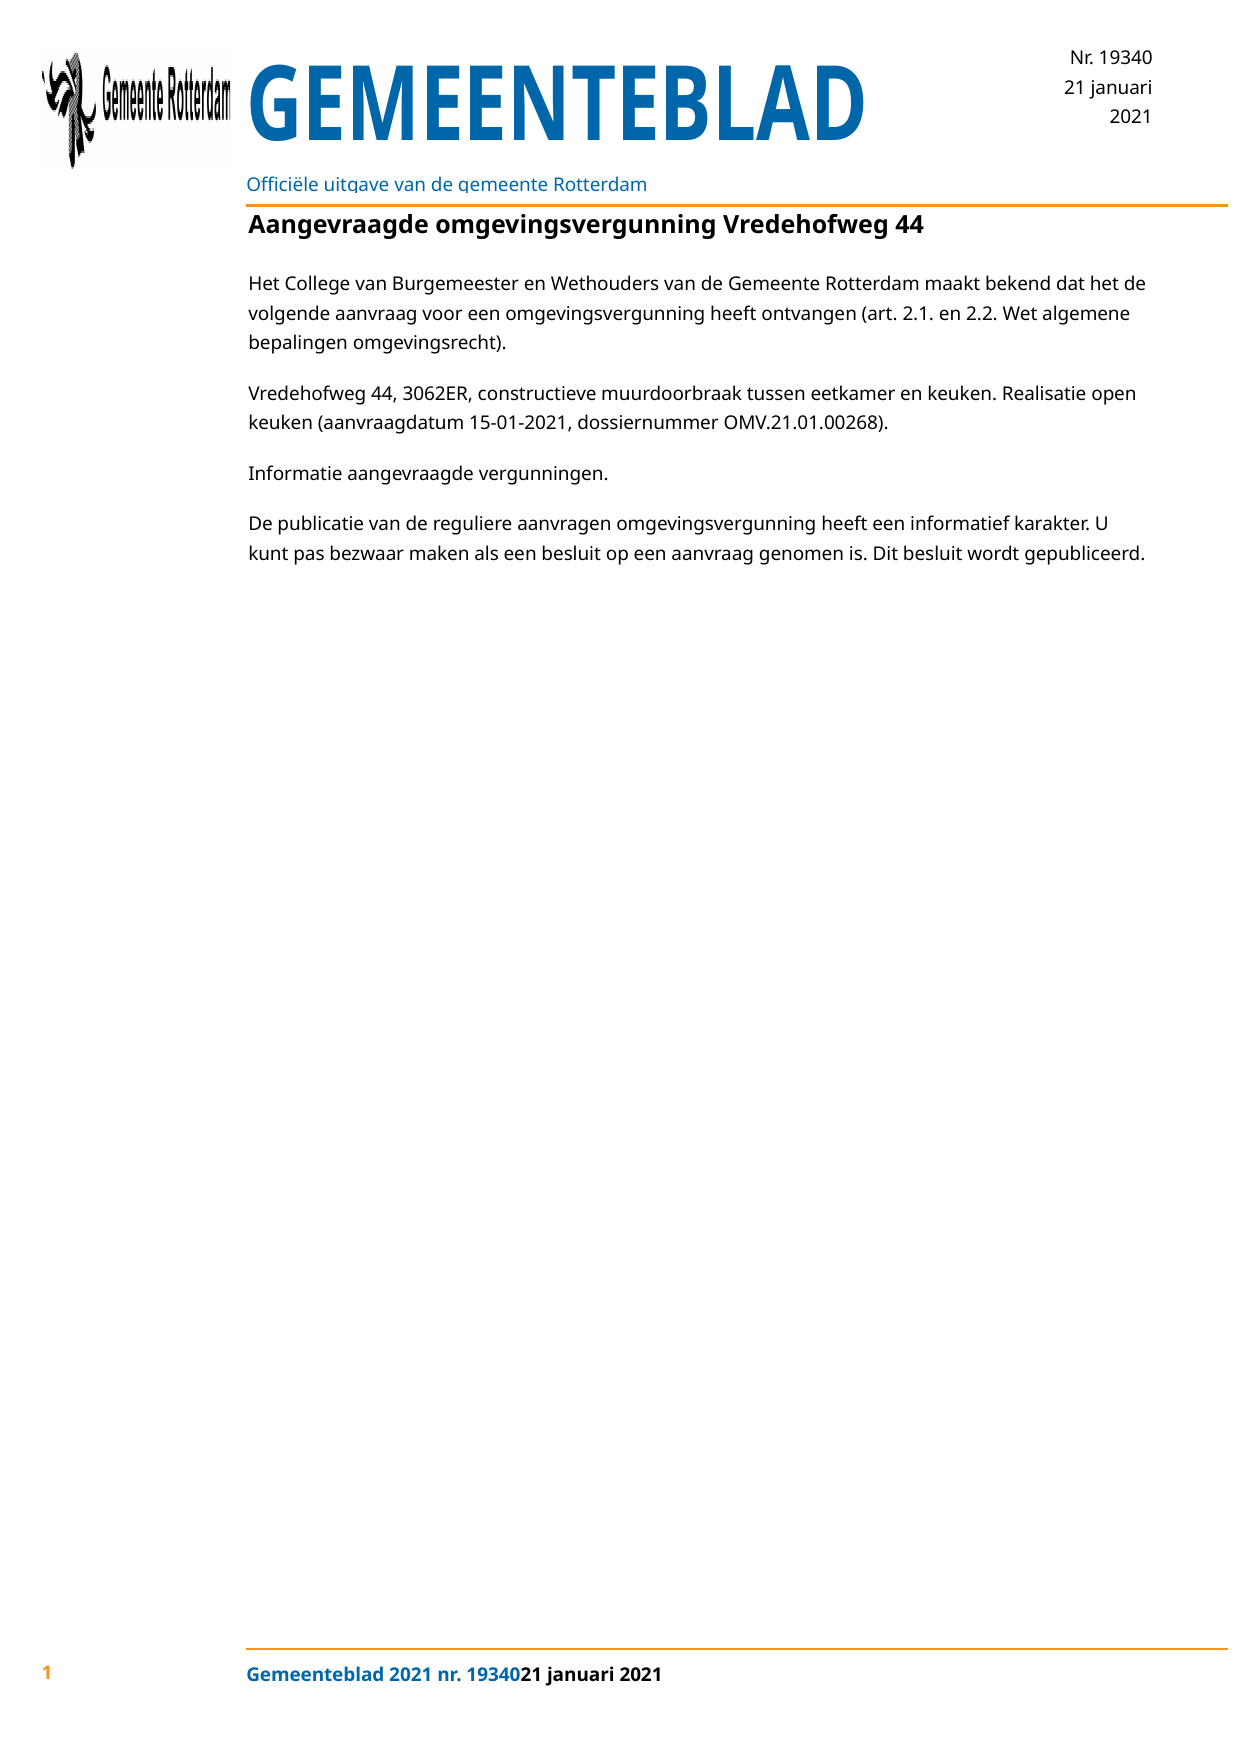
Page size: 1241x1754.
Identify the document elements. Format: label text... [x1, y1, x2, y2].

text Vredehofweg 44, 3062ER, constructieve muurdoorbraak tussen eetkamer en keuken. Realisatie open keuken (aanvraagdatum 15-01-2021, dossiernummer OMV.21.01.00268). [248, 380, 1152, 435]
text Informatie aangevraagde vergunningen. [248, 460, 1152, 486]
picture [41, 47, 231, 172]
text Aangevraagde omgevingsvergunning Vredehofweg 44 [248, 207, 1152, 241]
text Het College van Burgemeester en Wethouders van de Gemeente Rotterdam maakt bekend dat het de volgende aanvraag voor een omgevingsvergunning heeft ontvangen (art. 2.1. en 2.2. Wet algemene bepalingen omgevingsrecht). [248, 270, 1152, 355]
text De publicatie van de reguliere aanvragen omgevingsvergunning heeft een informatief karakter. U kunt pas bezwaar maken als een besluit op een aanvraag genomen is. Dit besluit wordt gepubliceerd. [248, 510, 1152, 566]
